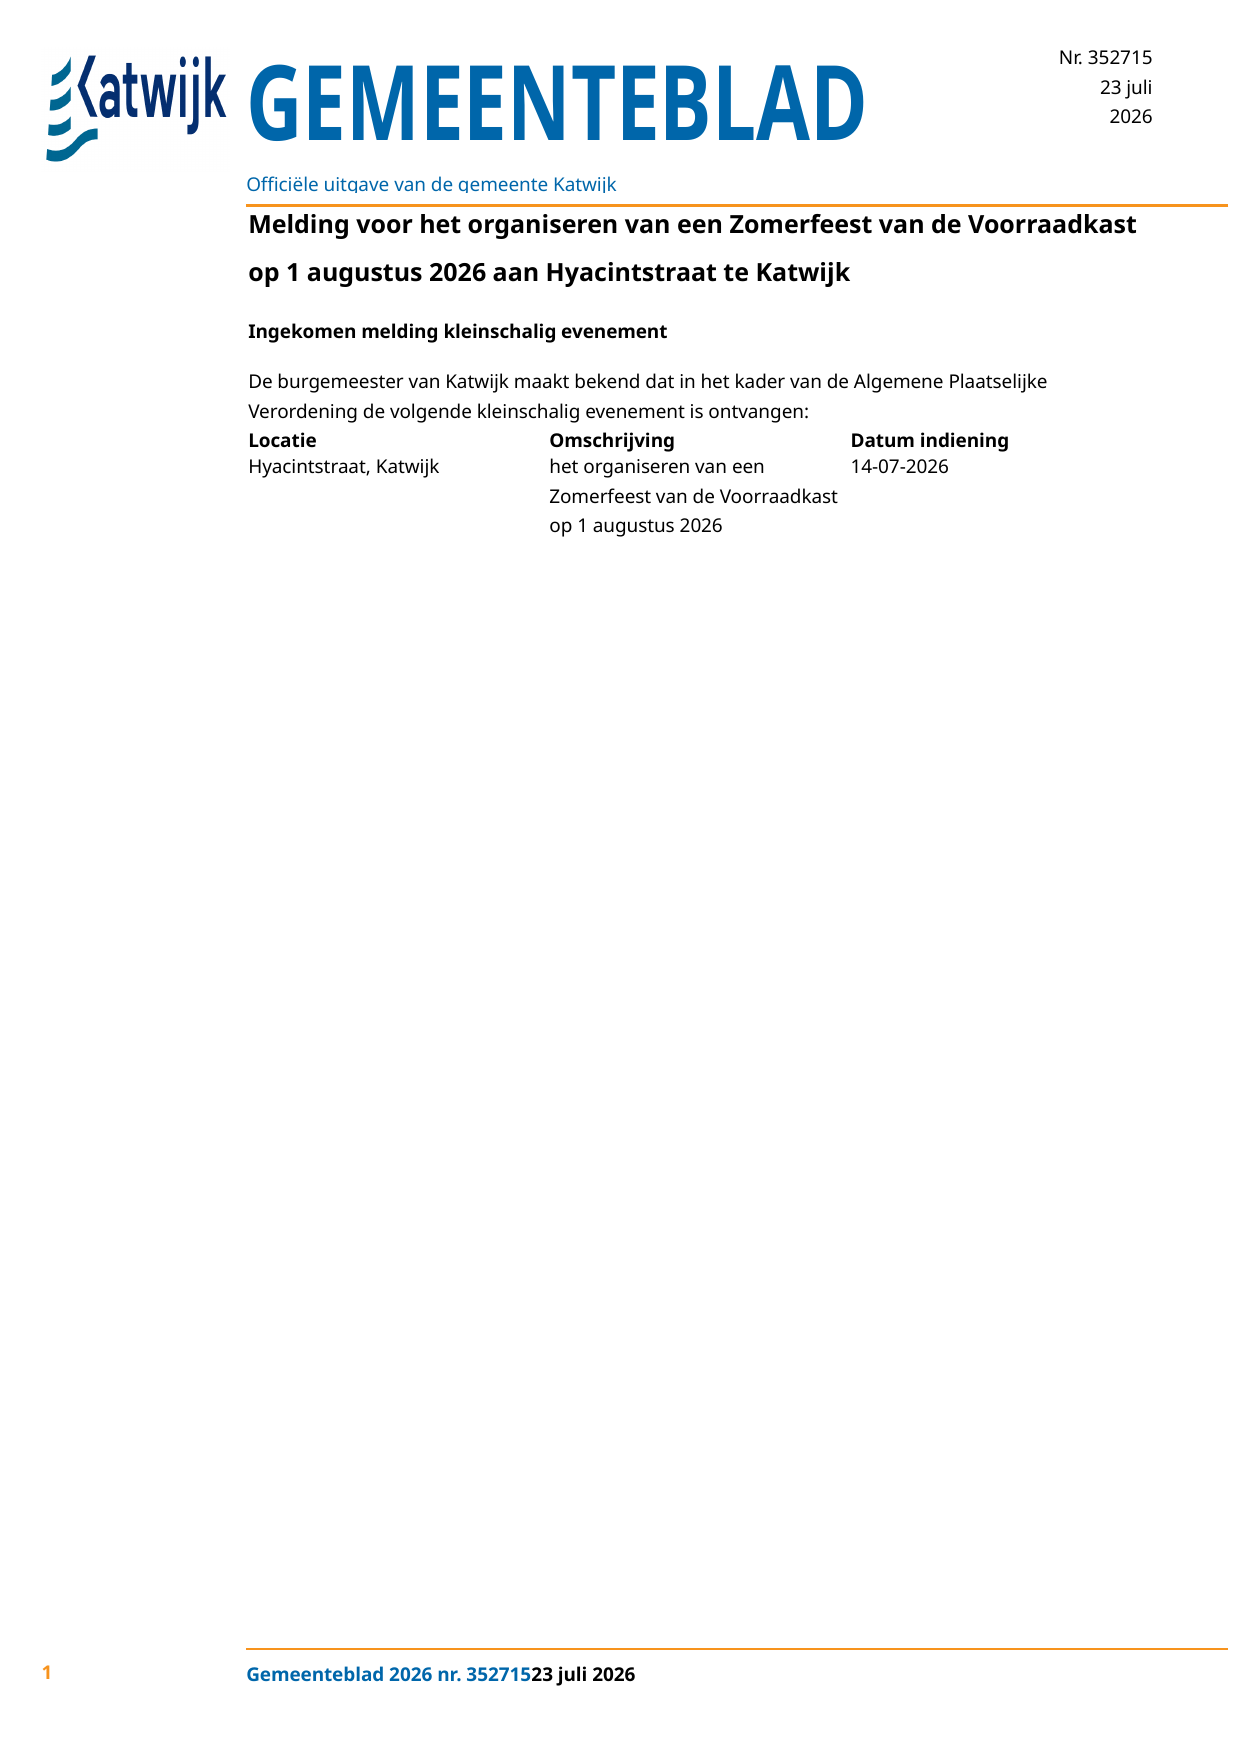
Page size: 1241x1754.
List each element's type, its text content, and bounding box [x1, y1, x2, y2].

text Melding voor het organiseren van een Zomerfeest van de Voorraadkast op 1 augustus 2026 aan Hyacintstraat te Katwijk [248, 207, 1152, 288]
text De burgemeester van Katwijk maakt bekend dat in het kader van de Algemene Plaatselijke Verordening de volgende kleinschalig evenement is ontvangen: [248, 368, 1152, 424]
table_cell 14-07-2026 [850, 453, 1152, 538]
text Ingekomen melding kleinschalig evenement [248, 318, 1152, 344]
picture [41, 47, 231, 172]
table_cell Hyacintstraat, Katwijk [248, 453, 549, 538]
table_header Datum indiening [850, 428, 1152, 453]
table_header Omschrijving [549, 428, 850, 453]
table_cell het organiseren van een Zomerfeest van de Voorraadkast op 1 augustus 2026 [549, 453, 850, 538]
table_header Locatie [248, 428, 549, 453]
